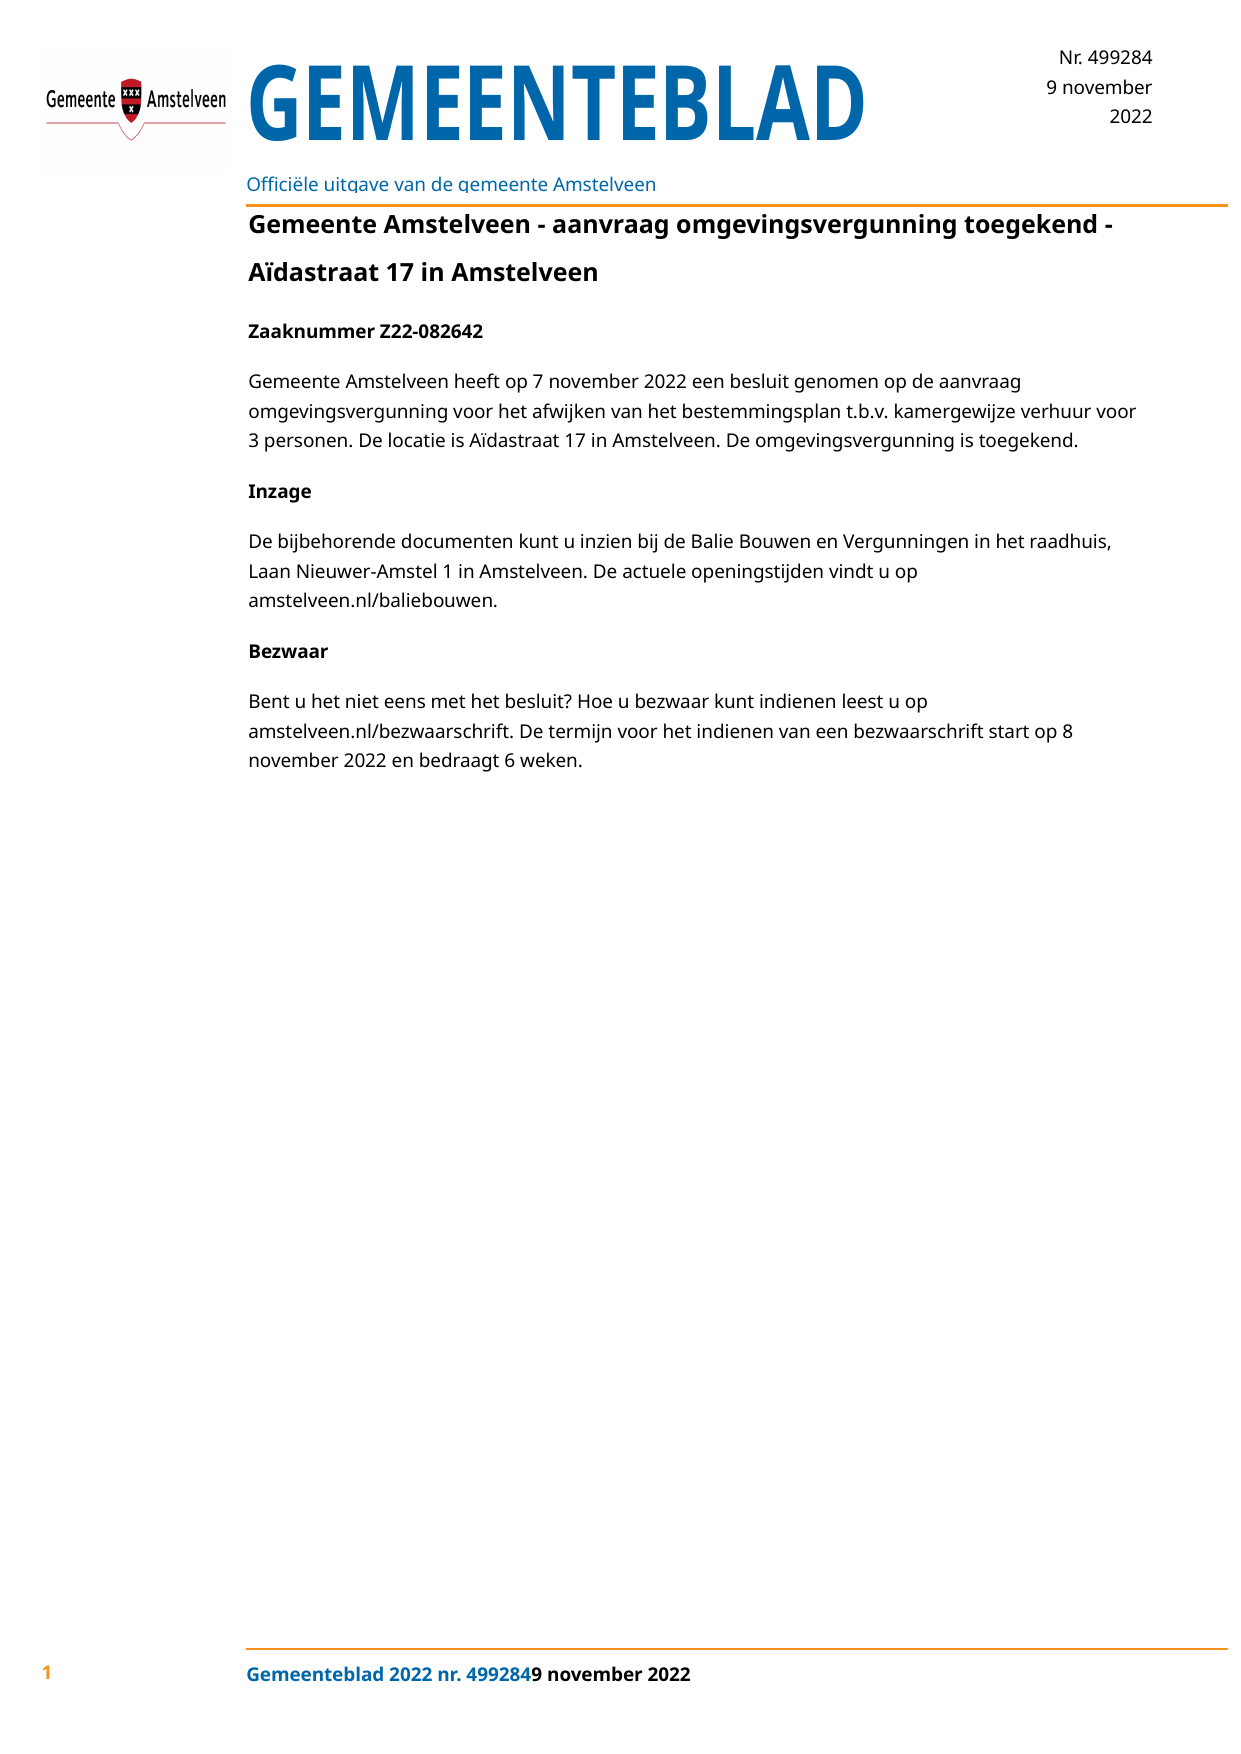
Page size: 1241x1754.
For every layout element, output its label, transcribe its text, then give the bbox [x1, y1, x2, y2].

picture [41, 47, 231, 172]
text Gemeente Amstelveen - aanvraag omgevingsvergunning toegekend - Aïdastraat 17 in Amstelveen [248, 207, 1152, 288]
text Gemeente Amstelveen heeft op 7 november 2022 een besluit genomen op de aanvraag omgevingsvergunning voor het afwijken van het bestemmingsplan t.b.v. kamergewijze verhuur voor 3 personen. De locatie is Aïdastraat 17 in Amstelveen. De omgevingsvergunning is toegekend. [248, 368, 1152, 453]
text Zaaknummer Z22-082642 [248, 318, 1152, 344]
text De bijbehorende documenten kunt u inzien bij de Balie Bouwen en Vergunningen in het raadhuis, Laan Nieuwer-Amstel 1 in Amstelveen. De actuele openingstijden vindt u op amstelveen.nl/baliebouwen. [248, 528, 1152, 613]
text Inzage [248, 478, 1152, 504]
text Bezwaar [248, 638, 1152, 664]
text Bent u het niet eens met het besluit? Hoe u bezwaar kunt indienen leest u op amstelveen.nl/bezwaarschrift. De termijn voor het indienen van een bezwaarschrift start op 8 november 2022 en bedraagt 6 weken. [248, 688, 1152, 773]
